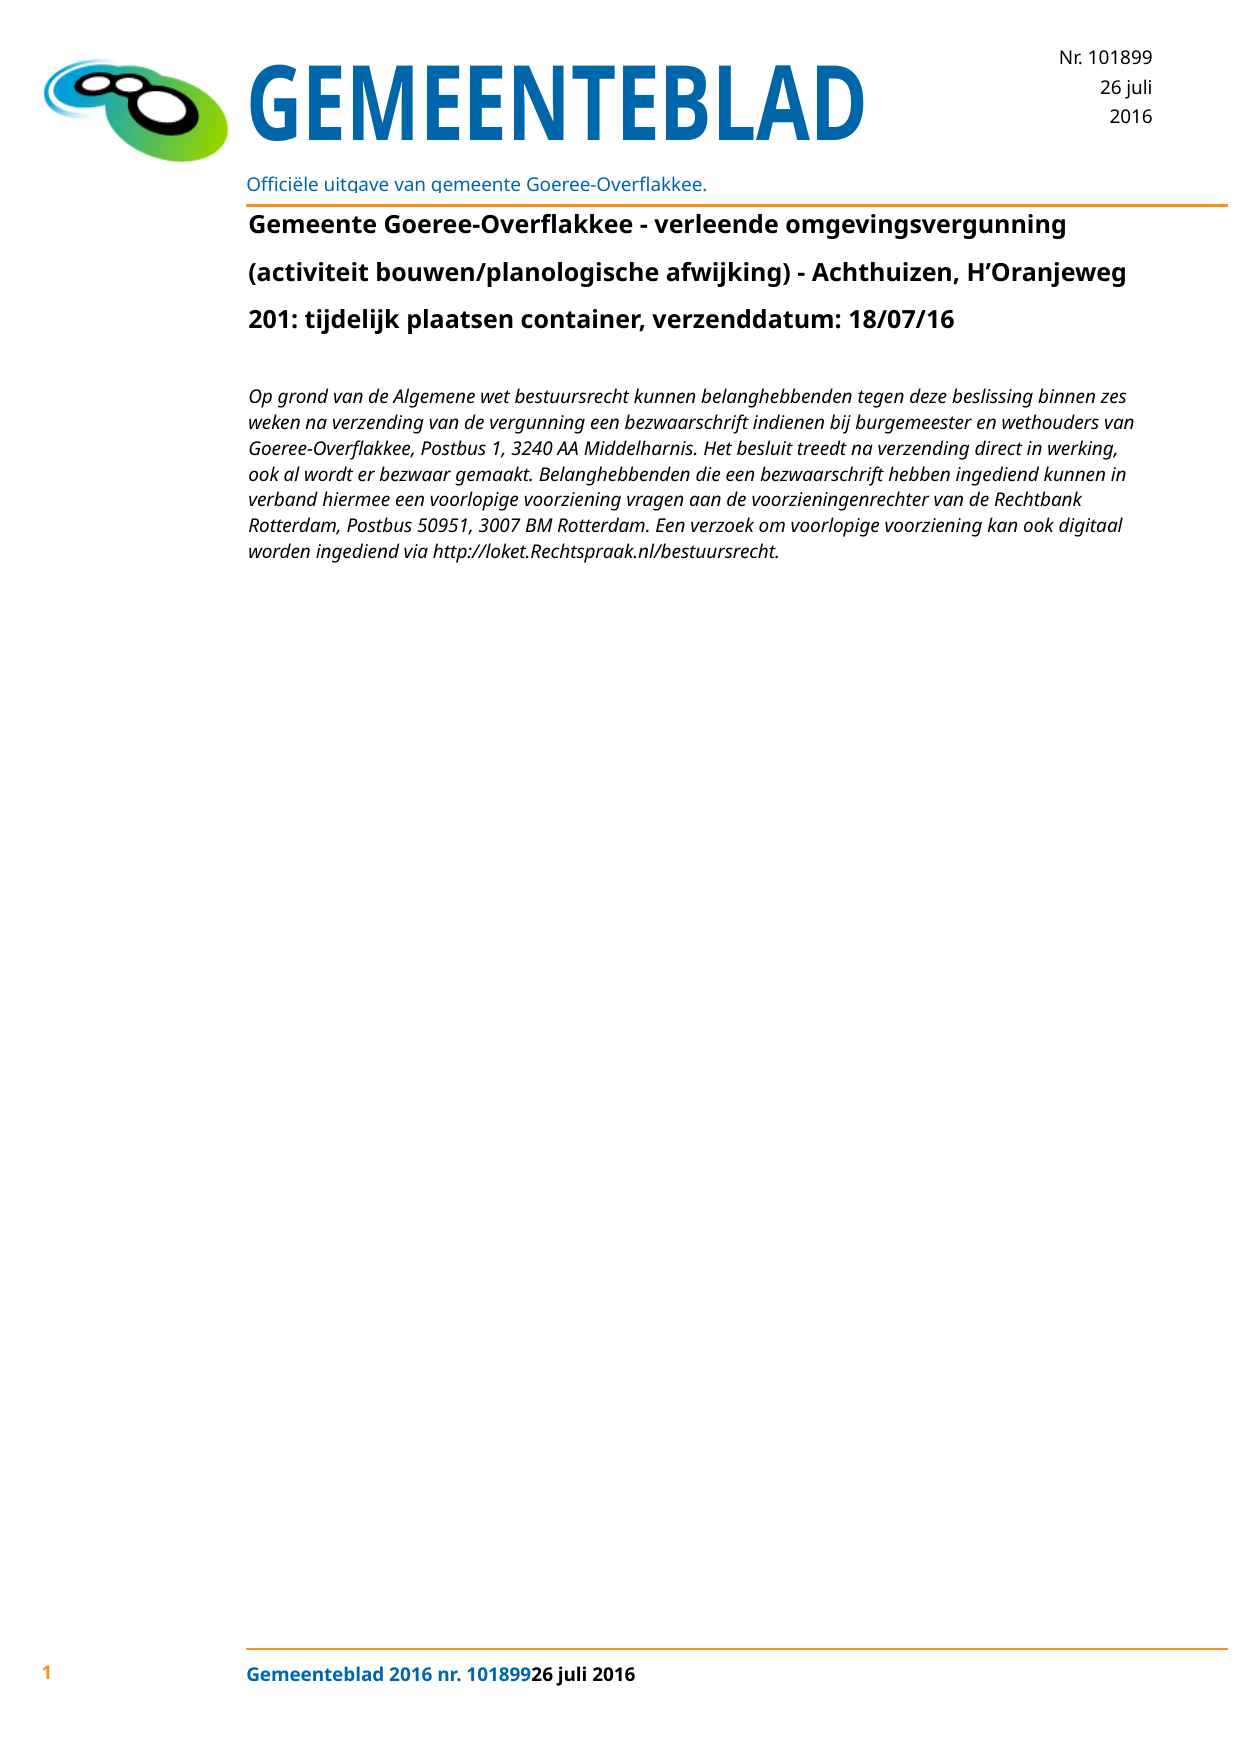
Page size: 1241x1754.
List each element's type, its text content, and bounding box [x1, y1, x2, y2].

picture [41, 47, 231, 172]
text Op grond van de Algemene wet bestuursrecht kunnen belanghebbenden tegen deze beslissing binnen zes weken na verzending van de vergunning een bezwaarschrift indienen bij burgemeester en wethouders van Goeree-Overflakkee, Postbus 1, 3240 AA Middelharnis. Het besluit treedt na verzending direct in werking, ook al wordt er bezwaar gemaakt. Belanghebbenden die een bezwaarschrift hebben ingediend kunnen in verband hiermee een voorlopige voorziening vragen aan de voorzieningenrechter van de Rechtbank Rotterdam, Postbus 50951, 3007 BM Rotterdam. Een verzoek om voorlopige voorziening kan ook digitaal worden ingediend via http://loket.Rechtspraak.nl/bestuursrecht. [248, 384, 1152, 564]
text Gemeente Goeree-Overflakkee - verleende omgevingsvergunning (activiteit bouwen/planologische afwijking) - Achthuizen, H’Oranjeweg 201: tijdelijk plaatsen container, verzenddatum: 18/07/16 [248, 207, 1152, 336]
